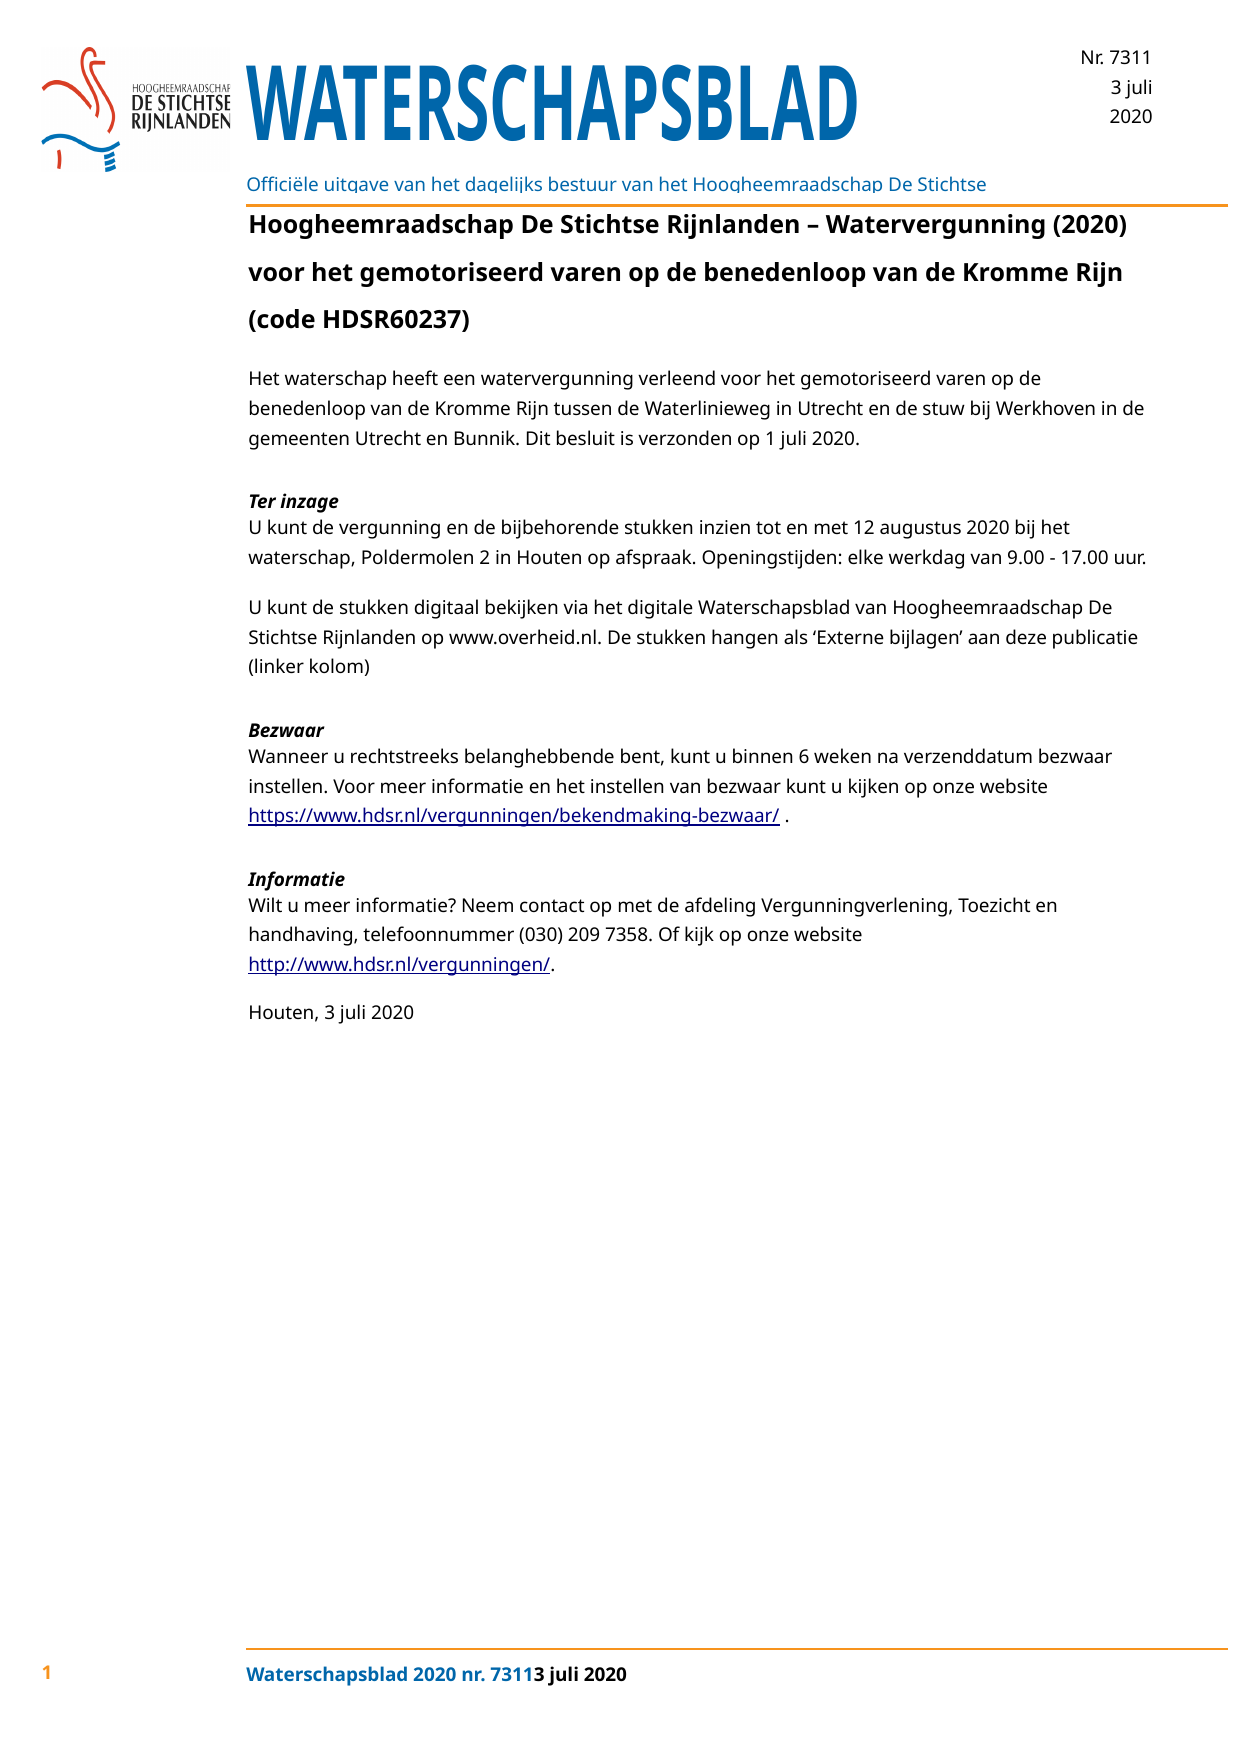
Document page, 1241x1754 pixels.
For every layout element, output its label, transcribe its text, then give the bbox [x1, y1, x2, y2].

text Hoogheemraadschap De Stichtse Rijnlanden – Watervergunning (2020) voor het gemotoriseerd varen op de benedenloop van de Kromme Rijn (code HDSR60237) [248, 207, 1152, 336]
picture [41, 47, 231, 172]
text Ter inzage [248, 489, 1152, 514]
text U kunt de vergunning en de bijbehorende stukken inzien tot en met 12 augustus 2020 bij het waterschap, Poldermolen 2 in Houten op afspraak. Openingstijden: elke werkdag van 9.00 - 17.00 uur. [248, 514, 1152, 570]
text Informatie [248, 866, 1152, 892]
text Het waterschap heeft een watervergunning verleend voor het gemotoriseerd varen op de benedenloop van de Kromme Rijn tussen de Waterlinieweg in Utrecht en de stuw bij Werkhoven in de gemeenten Utrecht en Bunnik. Dit besluit is verzonden op 1 juli 2020. [248, 366, 1152, 450]
text Houten, 3 juli 2020 [248, 999, 1152, 1025]
text U kunt de stukken digitaal bekijken via het digitale Waterschapsblad van Hoogheemraadschap De Stichtse Rijnlanden op www.overheid.nl. De stukken hangen als ‘Externe bijlagen’ aan deze publicatie (linker kolom) [248, 594, 1152, 679]
text Wanneer u rechtstreeks belanghebbende bent, kunt u binnen 6 weken na verzenddatum bezwaar instellen. Voor meer informatie en het instellen van bezwaar kunt u kijken op onze website https://www.hdsr.nl/vergunningen/bekendmaking-bezwaar/ . [248, 743, 1152, 828]
text Wilt u meer informatie? Neem contact op met de afdeling Vergunningverlening, Toezicht en handhaving, telefoonnummer (030) 209 7358. Of kijk op onze website http://www.hdsr.nl/vergunningen/. [248, 892, 1152, 977]
text Bezwaar [248, 717, 1152, 743]
